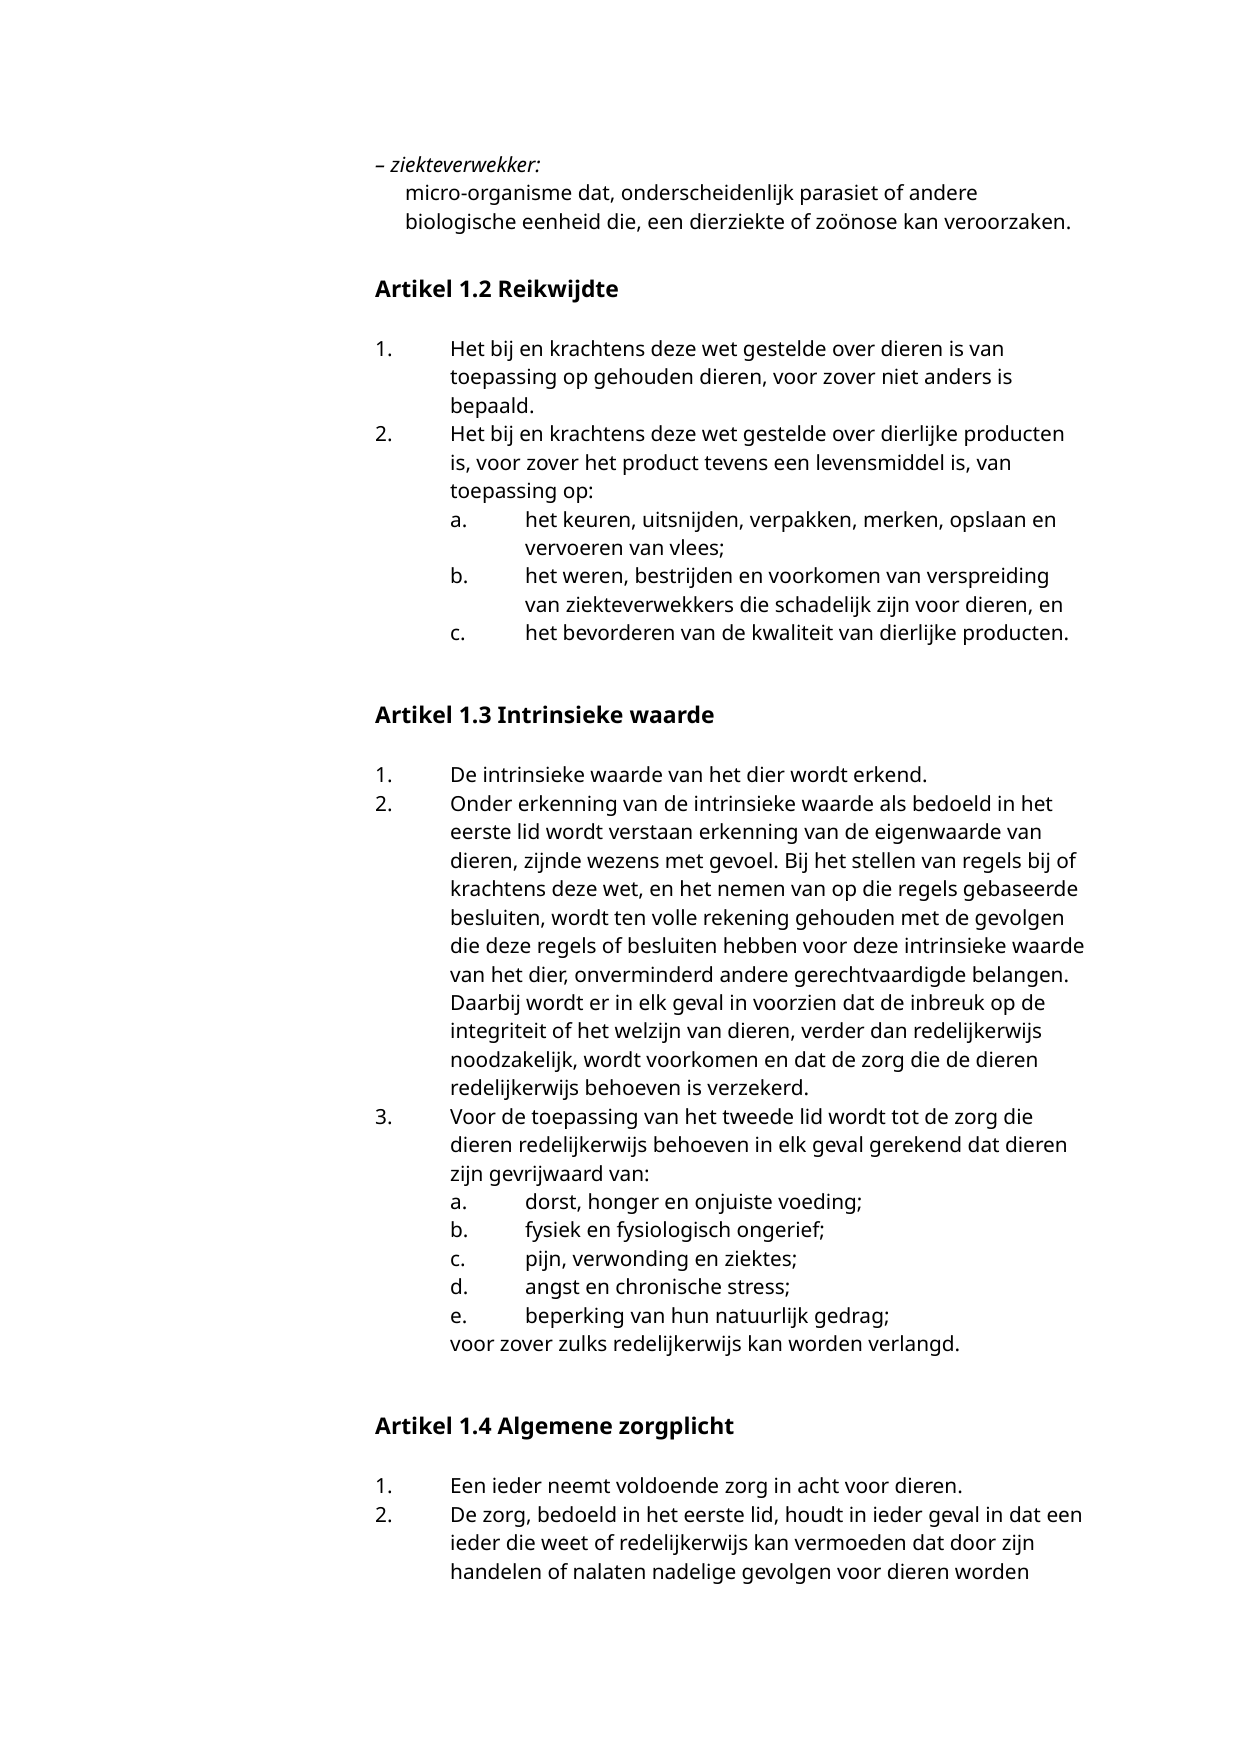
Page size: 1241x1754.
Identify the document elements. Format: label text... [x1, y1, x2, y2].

list het keuren, uitsnijden, verpakken, merken, opslaan en vervoeren van vlees; [450, 505, 1090, 562]
text micro-organisme dat, onderscheidenlijk parasiet of andere biologische eenheid die, een dierziekte of zoönose kan veroorzaken. [405, 178, 1090, 235]
list beperking van hun natuurlijk gedrag; [450, 1301, 1090, 1329]
subtitle Artikel 1.3 Intrinsieke waarde [375, 699, 1090, 731]
list pijn, verwonding en ziektes; [450, 1244, 1090, 1272]
list Het bij en krachtens deze wet gestelde over dieren is van toepassing op gehouden dieren, voor zover niet anders is bepaald. [375, 334, 1090, 419]
list Het bij en krachtens deze wet gestelde over dierlijke producten is, voor zover het product tevens een levensmiddel is, van toepassing op: [375, 419, 1090, 505]
list het bevorderen van de kwaliteit van dierlijke producten. [450, 618, 1090, 647]
list voor zover zulks redelijkerwijs kan worden verlangd. [375, 1329, 1090, 1358]
list dorst, honger en onjuiste voeding; [450, 1187, 1090, 1216]
subtitle Artikel 1.4 Algemene zorgplicht [375, 1410, 1090, 1442]
list Een ieder neemt voldoende zorg in acht voor dieren. [375, 1472, 1090, 1500]
subtitle Artikel 1.2 Reikwijdte [375, 273, 1090, 304]
list Voor de toepassing van het tweede lid wordt tot de zorg die dieren redelijkerwijs behoeven in elk geval gerekend dat dieren zijn gevrijwaard van: [375, 1102, 1090, 1187]
list het weren, bestrijden en voorkomen van verspreiding van ziekteverwekkers die schadelijk zijn voor dieren, en [450, 562, 1090, 618]
list De intrinsieke waarde van het dier wordt erkend. [375, 761, 1090, 789]
text – ziekteverwekker: [375, 150, 1090, 178]
list De zorg, bedoeld in het eerste lid, houdt in ieder geval in dat een ieder die weet of redelijkerwijs kan vermoeden dat door zijn handelen of nalaten nadelige gevolgen voor dieren worden [375, 1500, 1090, 1585]
list Onder erkenning van de intrinsieke waarde als bedoeld in het eerste lid wordt verstaan erkenning van de eigenwaarde van dieren, zijnde wezens met gevoel. Bij het stellen van regels bij of krachtens deze wet, en het nemen van op die regels gebaseerde besluiten, wordt ten volle rekening gehouden met de gevolgen die deze regels of besluiten hebben voor deze intrinsieke waarde van het dier, onverminderd andere gerechtvaardigde belangen. Daarbij wordt er in elk geval in voorzien dat de inbreuk op de integriteit of het welzijn van dieren, verder dan redelijkerwijs noodzakelijk, wordt voorkomen en dat de zorg die de dieren redelijkerwijs behoeven is verzekerd. [375, 789, 1090, 1102]
list fysiek en fysiologisch ongerief; [450, 1216, 1090, 1244]
list angst en chronische stress; [450, 1272, 1090, 1301]
